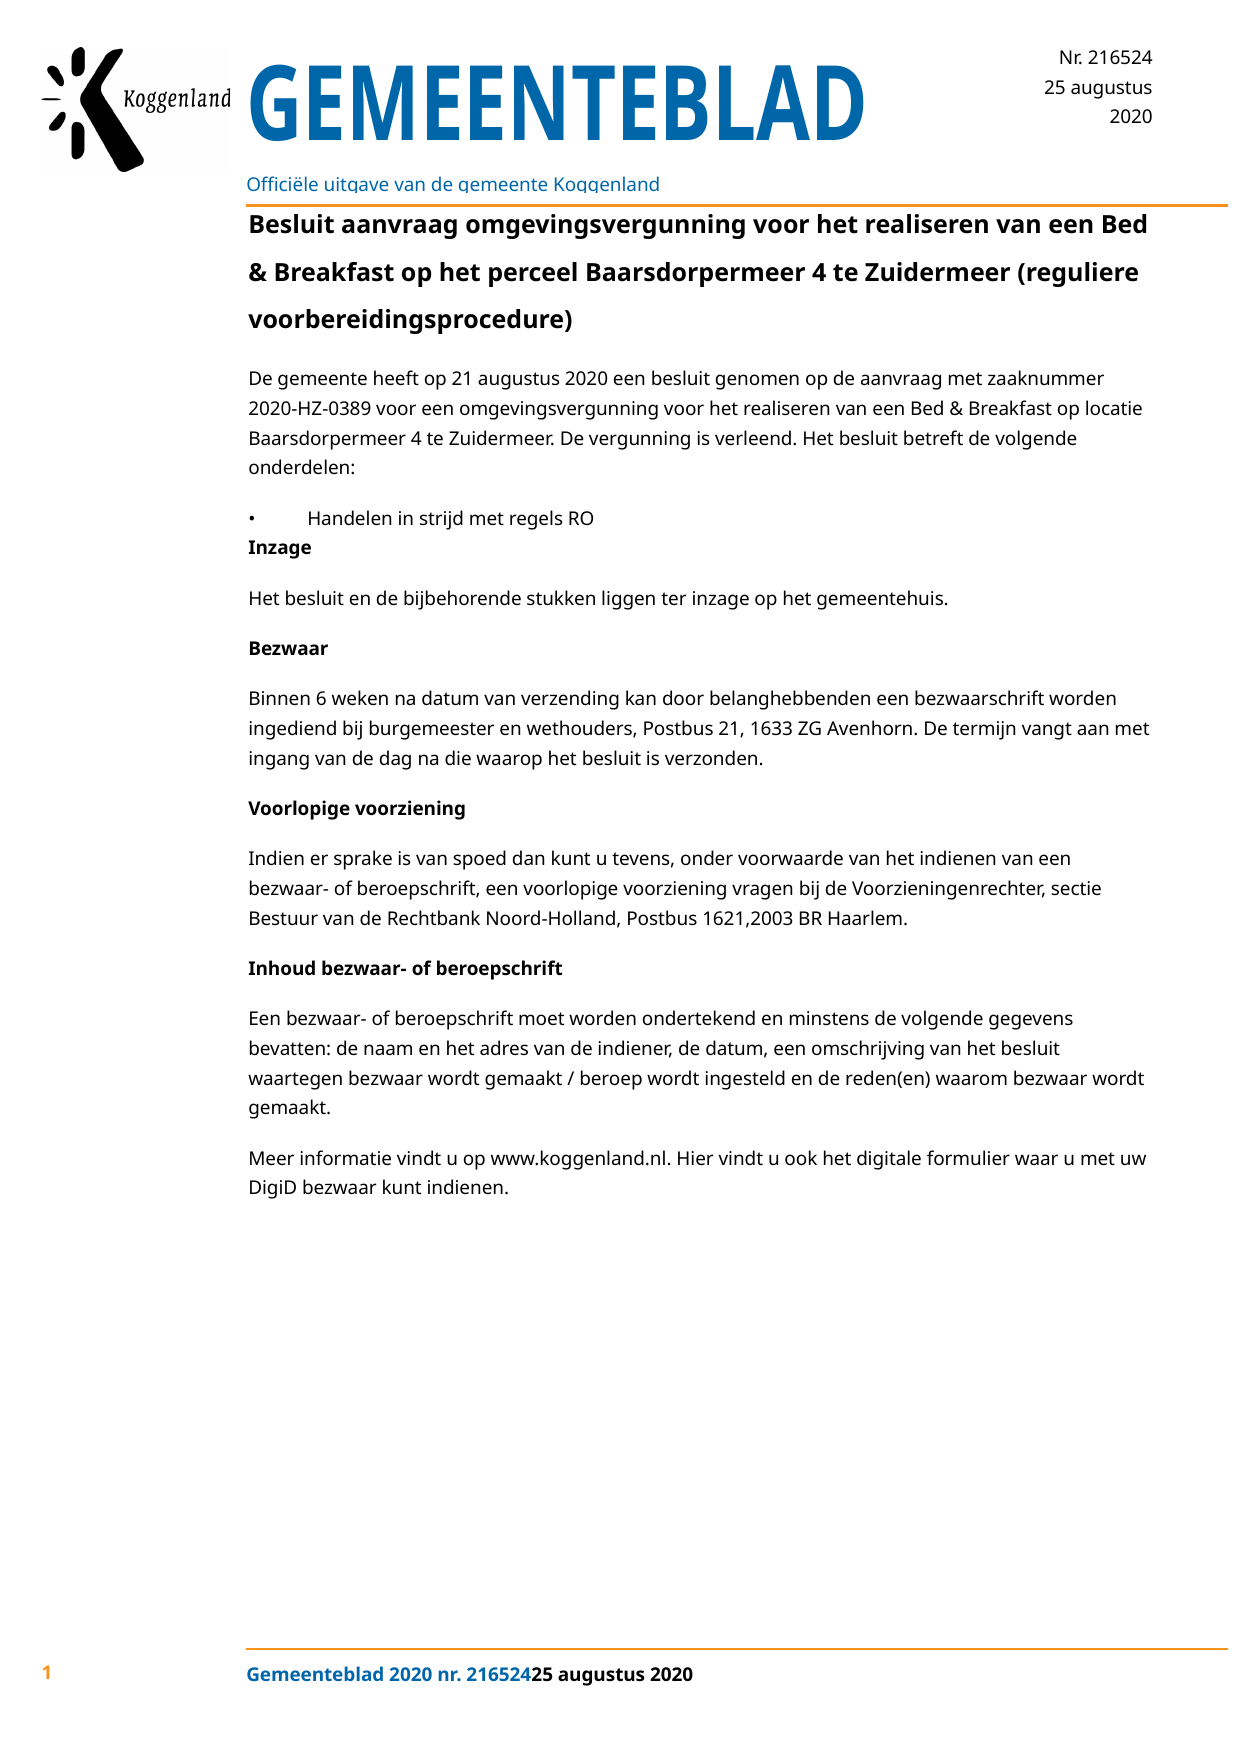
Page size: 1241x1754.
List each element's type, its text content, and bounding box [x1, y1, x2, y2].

text Binnen 6 weken na datum van verzending kan door belanghebbenden een bezwaarschrift worden ingediend bij burgemeester en wethouders, Postbus 21, 1633 ZG Avenhorn. De termijn vangt aan met ingang van de dag na die waarop het besluit is verzonden. [248, 686, 1152, 770]
text Inzage [248, 534, 1152, 560]
list Handelen in strijd met regels RO [248, 505, 1152, 530]
text Besluit aanvraag omgevingsvergunning voor het realiseren van een Bed & Breakfast op het perceel Baarsdorpermeer 4 te Zuidermeer (reguliere voorbereidingsprocedure) [248, 207, 1152, 336]
text De gemeente heeft op 21 augustus 2020 een besluit genomen op de aanvraag met zaaknummer 2020-HZ-0389 voor een omgevingsvergunning voor het realiseren van een Bed & Breakfast op locatie Baarsdorpermeer 4 te Zuidermeer. De vergunning is verleend. Het besluit betreft de volgende onderdelen: [248, 366, 1152, 480]
text Het besluit en de bijbehorende stukken liggen ter inzage op het gemeentehuis. [248, 585, 1152, 610]
text Meer informatie vindt u op www.koggenland.nl. Hier vindt u ook het digitale formulier waar u met uw DigiD bezwaar kunt indienen. [248, 1145, 1152, 1200]
picture [41, 47, 231, 172]
text Indien er sprake is van spoed dan kunt u tevens, onder voorwaarde van het indienen van een bezwaar- of beroepschrift, een voorlopige voorziening vragen bij de Voorzieningenrechter, sectie Bestuur van de Rechtbank Noord-Holland, Postbus 1621,2003 BR Haarlem. [248, 846, 1152, 930]
text Inhoud bezwaar- of beroepschrift [248, 955, 1152, 981]
text Bezwaar [248, 635, 1152, 661]
text Een bezwaar- of beroepschrift moet worden ondertekend en minstens de volgende gegevens bevatten: de naam en het adres van de indiener, de datum, een omschrijving van het besluit waartegen bezwaar wordt gemaakt / beroep wordt ingesteld en de reden(en) waarom bezwaar wordt gemaakt. [248, 1006, 1152, 1120]
text Voorlopige voorziening [248, 795, 1152, 821]
